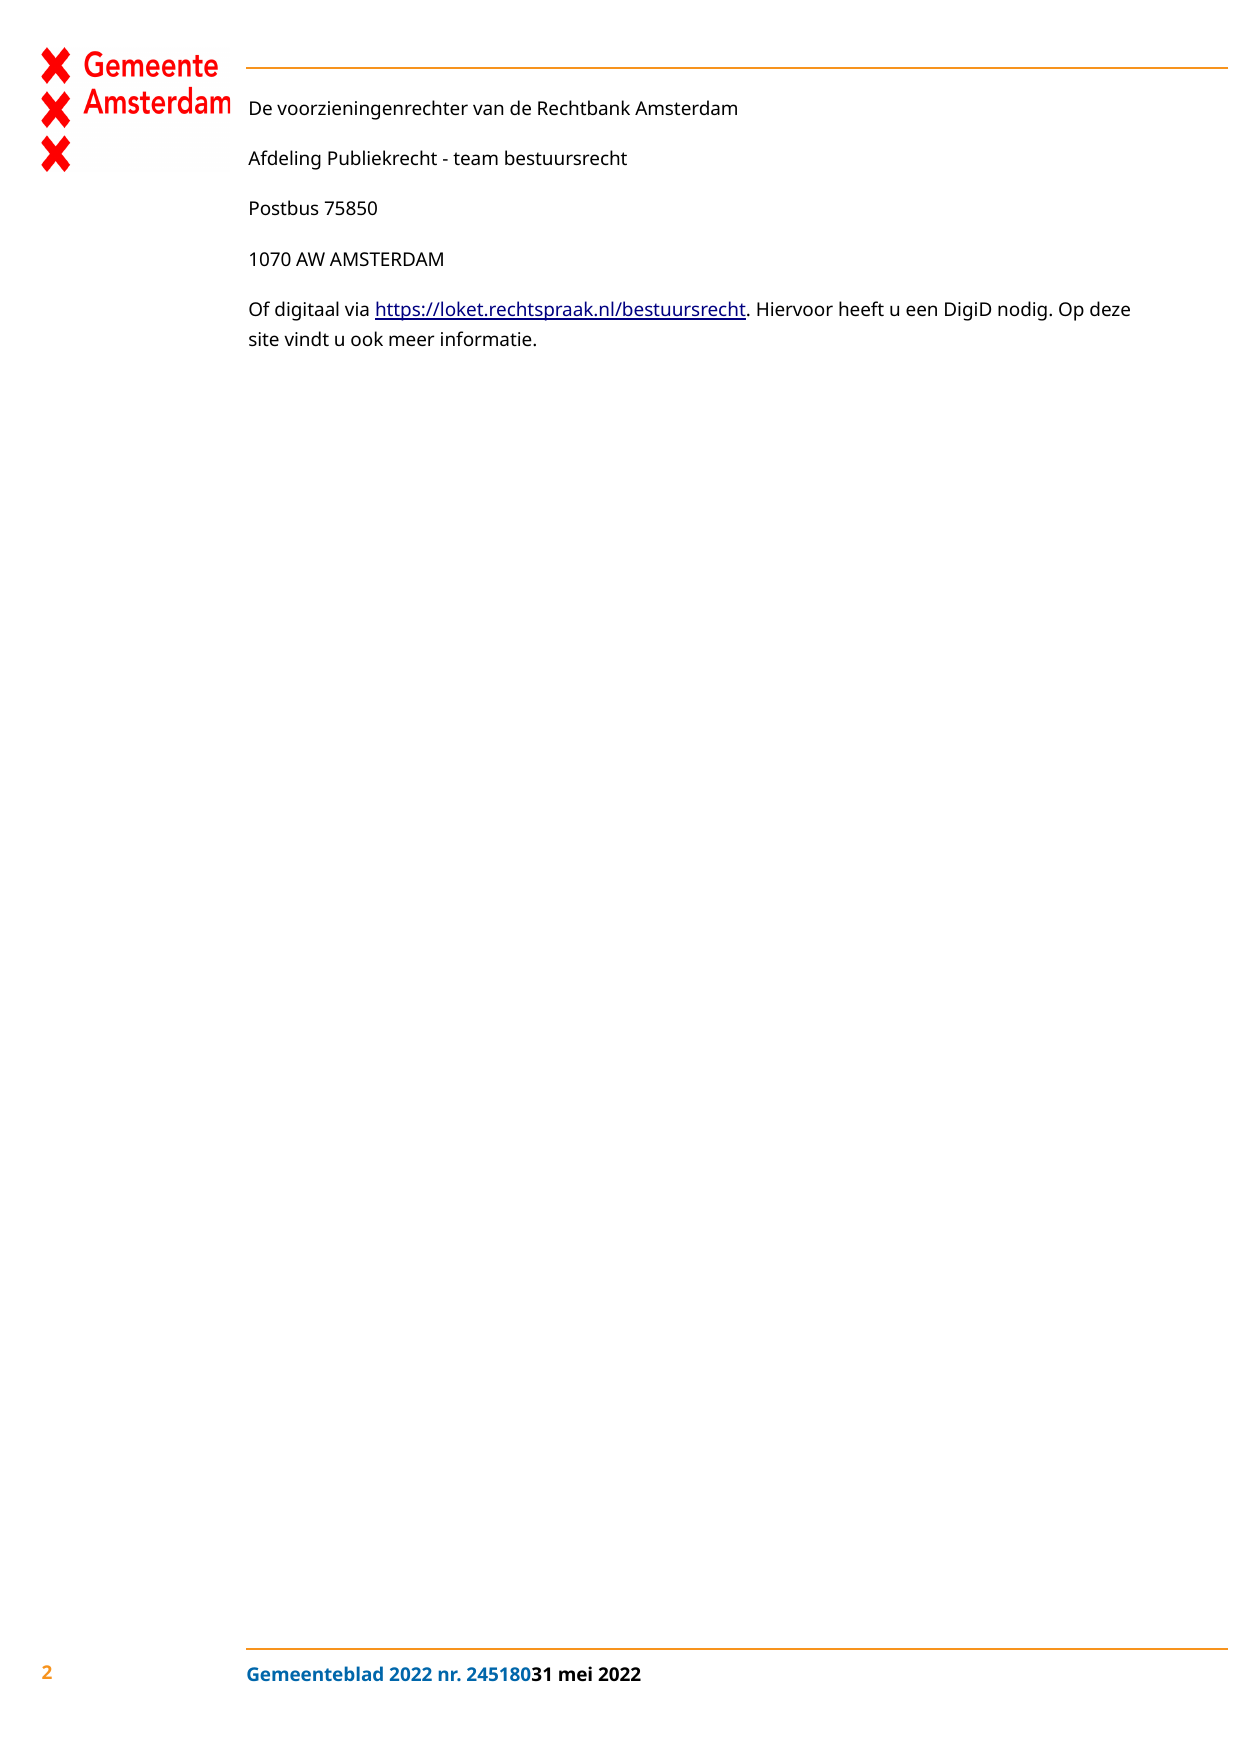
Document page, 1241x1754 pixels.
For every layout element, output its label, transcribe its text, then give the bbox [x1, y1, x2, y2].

text De voorzieningenrechter van de Rechtbank Amsterdam [248, 95, 1152, 121]
text Postbus 75850 [248, 196, 1152, 221]
text 1070 AW AMSTERDAM [248, 246, 1152, 272]
text Of digitaal via https://loket.rechtspraak.nl/bestuursrecht. Hiervoor heeft u een DigiD nodig. Op deze site vindt u ook meer informatie. [248, 296, 1152, 352]
picture [41, 47, 231, 172]
text Afdeling Publiekrecht - team bestuursrecht [248, 145, 1152, 171]
